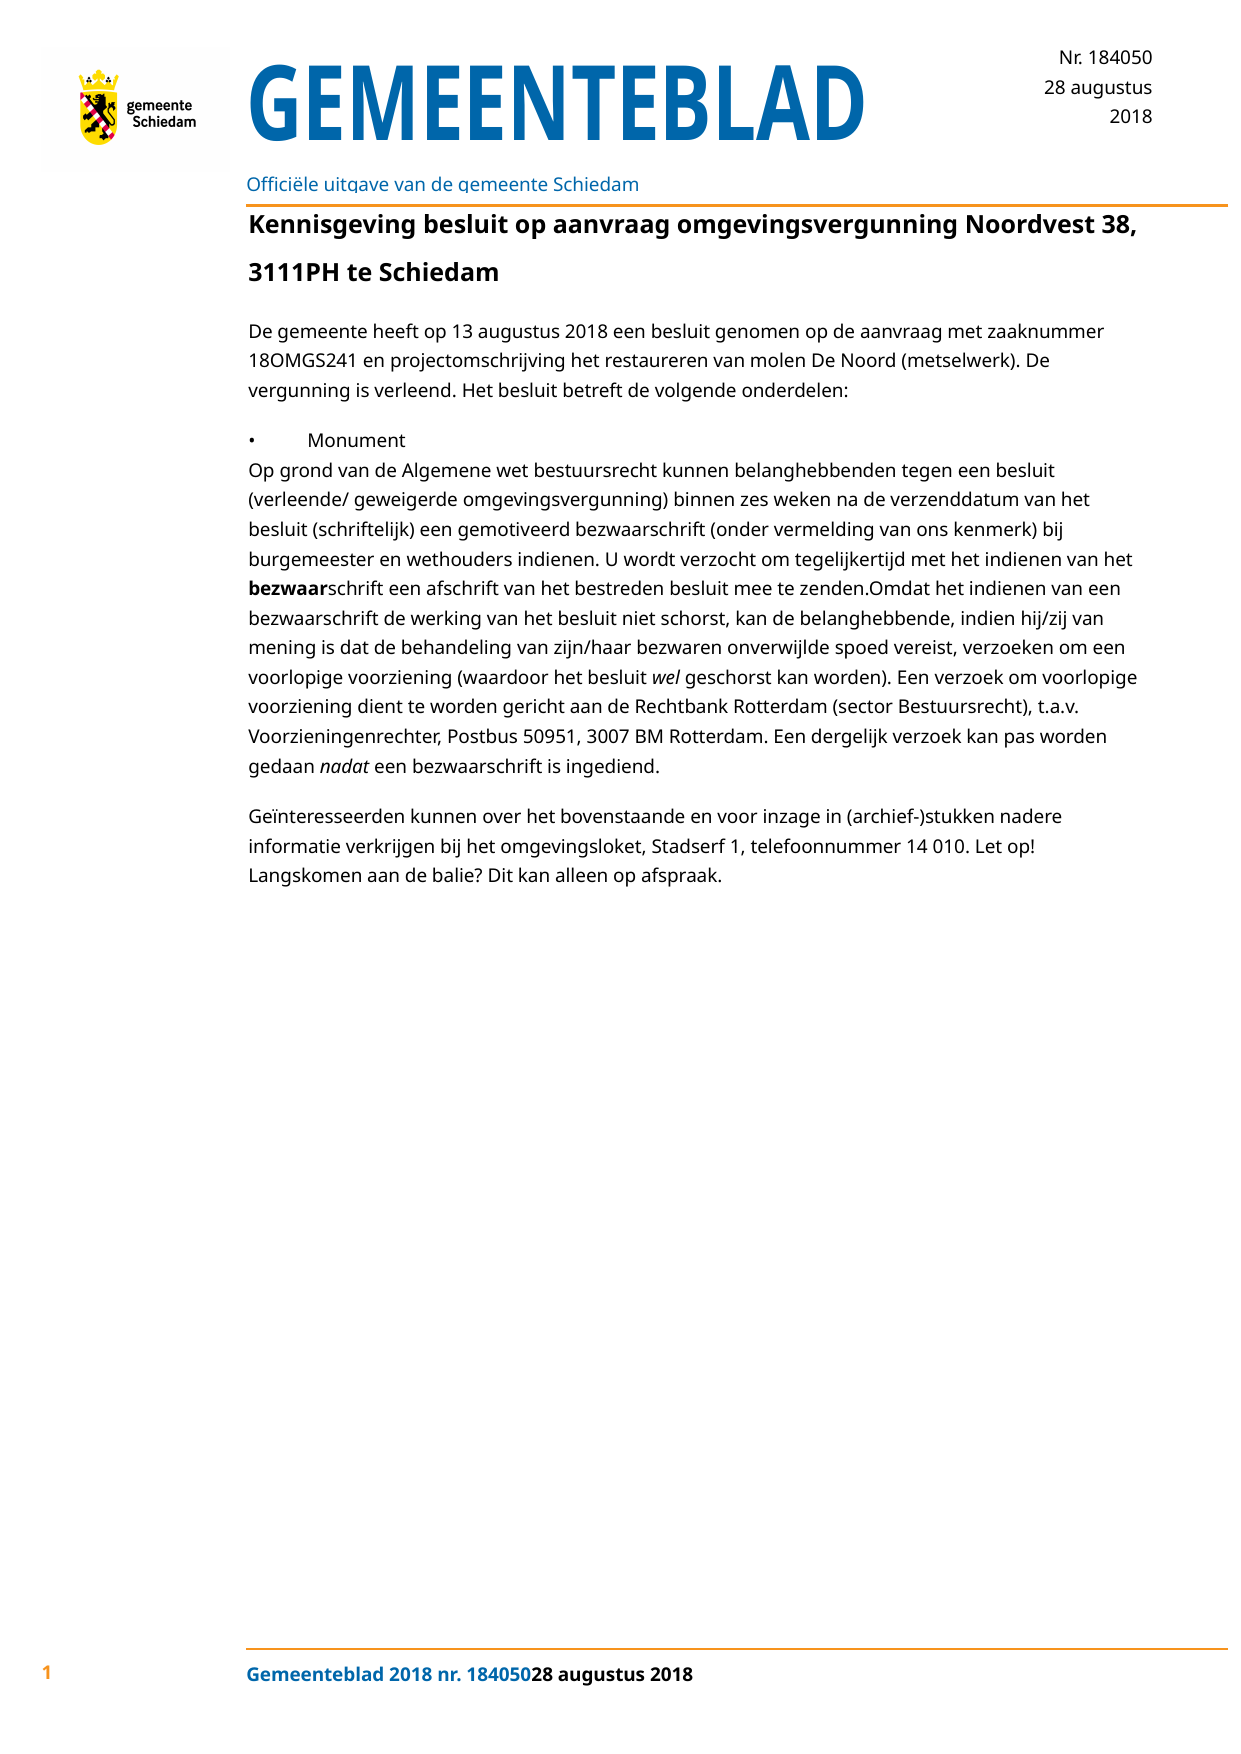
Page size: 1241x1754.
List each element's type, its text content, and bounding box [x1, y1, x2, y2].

text De gemeente heeft op 13 augustus 2018 een besluit genomen op de aanvraag met zaaknummer 18OMGS241 en projectomschrijving het restaureren van molen De Noord (metselwerk). De vergunning is verleend. Het besluit betreft de volgende onderdelen: [248, 318, 1152, 403]
text Kennisgeving besluit op aanvraag omgevingsvergunning Noordvest 38, 3111PH te Schiedam [248, 207, 1152, 288]
list Monument [248, 427, 1152, 453]
picture [41, 47, 231, 172]
text Op grond van de Algemene wet bestuursrecht kunnen belanghebbenden tegen een besluit (verleende/ geweigerde omgevingsvergunning) binnen zes weken na de verzenddatum van het besluit (schriftelijk) een gemotiveerd bezwaarschrift (onder vermelding van ons kenmerk) bij burgemeester en wethouders indienen. U wordt verzocht om tegelijkertijd met het indienen van het bezwaarschrift een afschrift van het bestreden besluit mee te zenden.Omdat het indienen van een bezwaarschrift de werking van het besluit niet schorst, kan de belanghebbende, indien hij/zij van mening is dat de behandeling van zijn/haar bezwaren onverwijlde spoed vereist, verzoeken om een voorlopige voorziening (waardoor het besluit wel geschorst kan worden). Een verzoek om voorlopige voorziening dient te worden gericht aan de Rechtbank Rotterdam (sector Bestuursrecht), t.a.v. Voorzieningenrechter, Postbus 50951, 3007 BM Rotterdam. Een dergelijk verzoek kan pas worden gedaan nadat een bezwaarschrift is ingediend. [248, 457, 1152, 779]
text Geïnteresseerden kunnen over het bovenstaande en voor inzage in (archief-)stukken nadere informatie verkrijgen bij het omgevingsloket, Stadserf 1, telefoonnummer 14 010. Let op! Langskomen aan de balie? Dit kan alleen op afspraak. [248, 803, 1152, 888]
